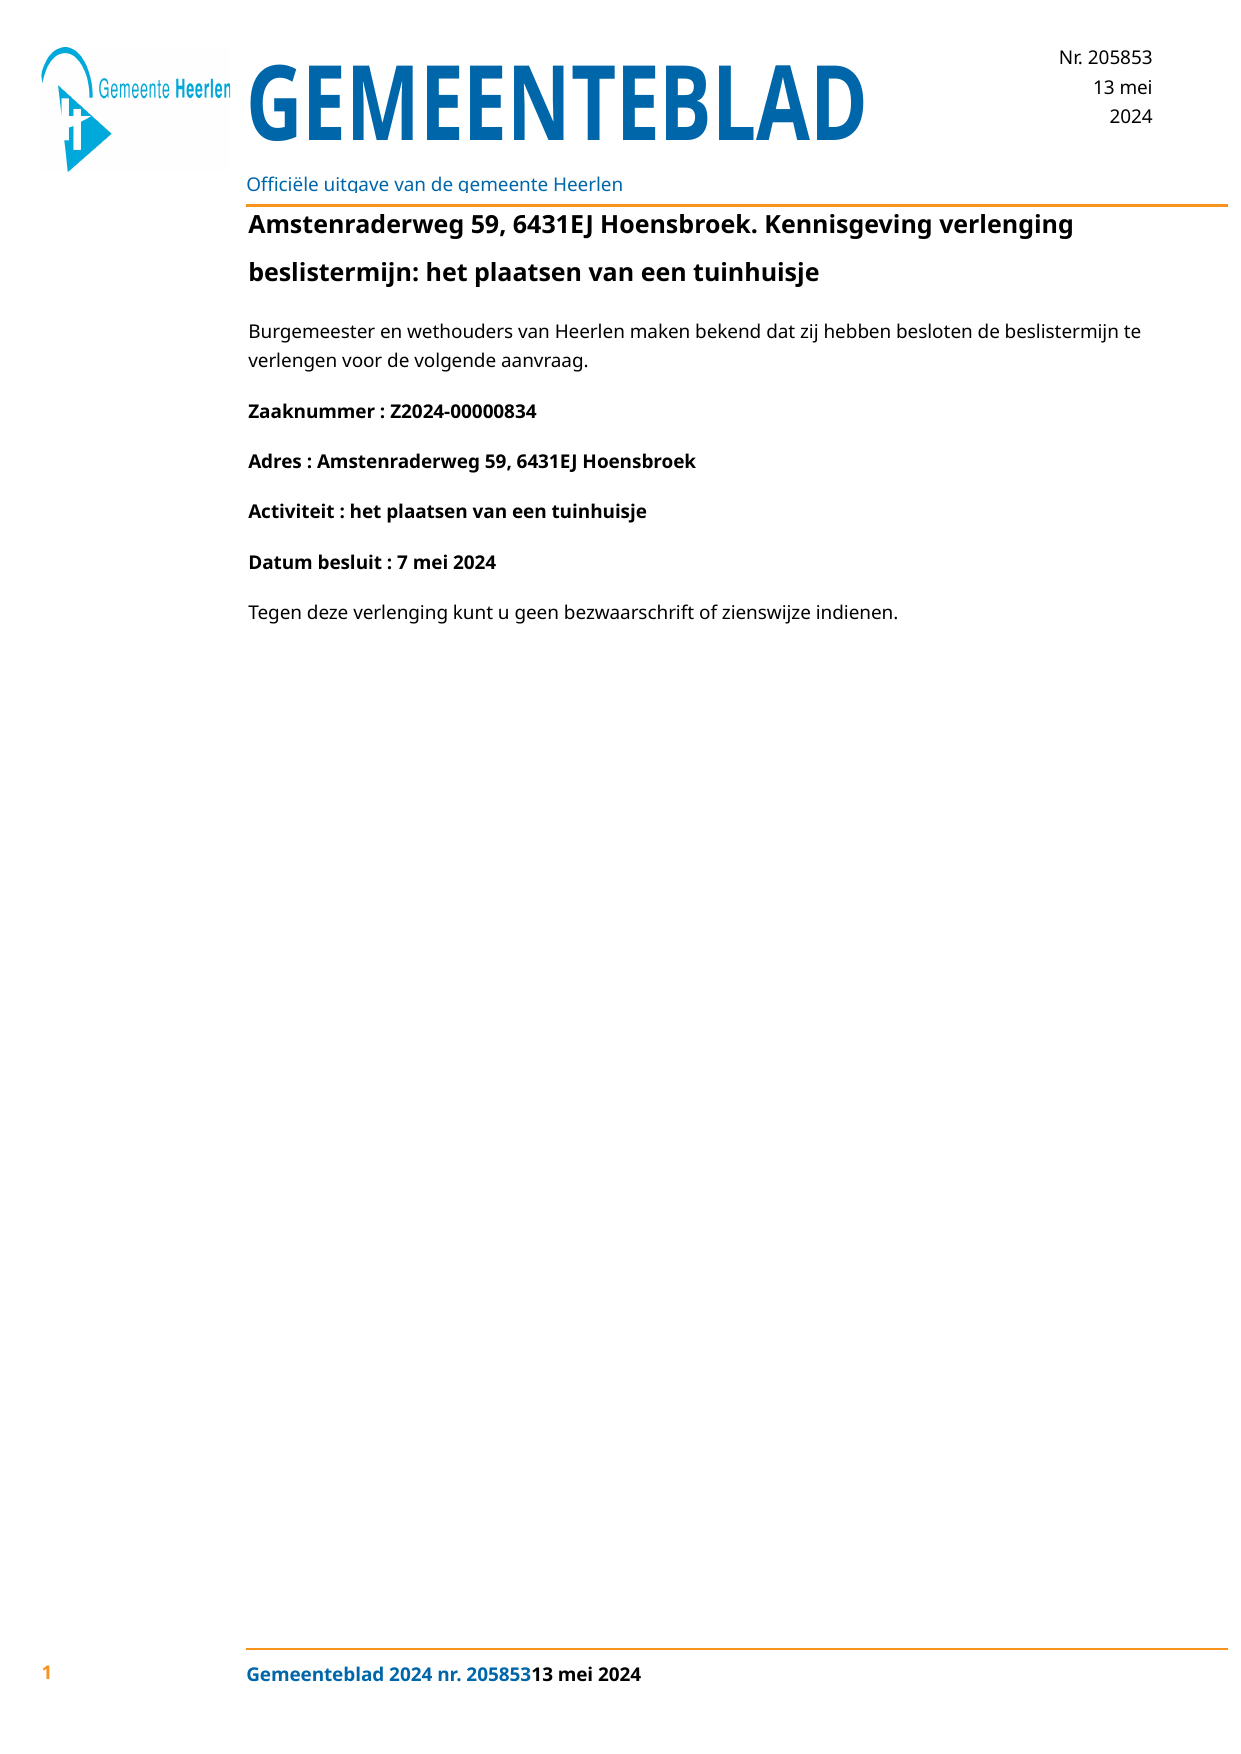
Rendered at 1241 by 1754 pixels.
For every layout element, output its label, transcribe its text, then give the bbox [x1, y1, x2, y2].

picture [41, 47, 231, 172]
picture [41, 47, 59, 70]
text Tegen deze verlenging kunt u geen bezwaarschrift of zienswijze indienen. [248, 599, 1152, 625]
text Burgemeester en wethouders van Heerlen maken bekend dat zij hebben besloten de beslistermijn te verlengen voor de volgende aanvraag. [248, 318, 1152, 373]
text Amstenraderweg 59, 6431EJ Hoensbroek. Kennisgeving verlenging beslistermijn: het plaatsen van een tuinhuisje [248, 207, 1152, 288]
text Zaaknummer : Z2024-00000834 [248, 398, 1152, 424]
text Adres : Amstenraderweg 59, 6431EJ Hoensbroek [248, 448, 1152, 474]
text Datum besluit : 7 mei 2024 [248, 549, 1152, 575]
text Activiteit : het plaatsen van een tuinhuisje [248, 499, 1152, 524]
